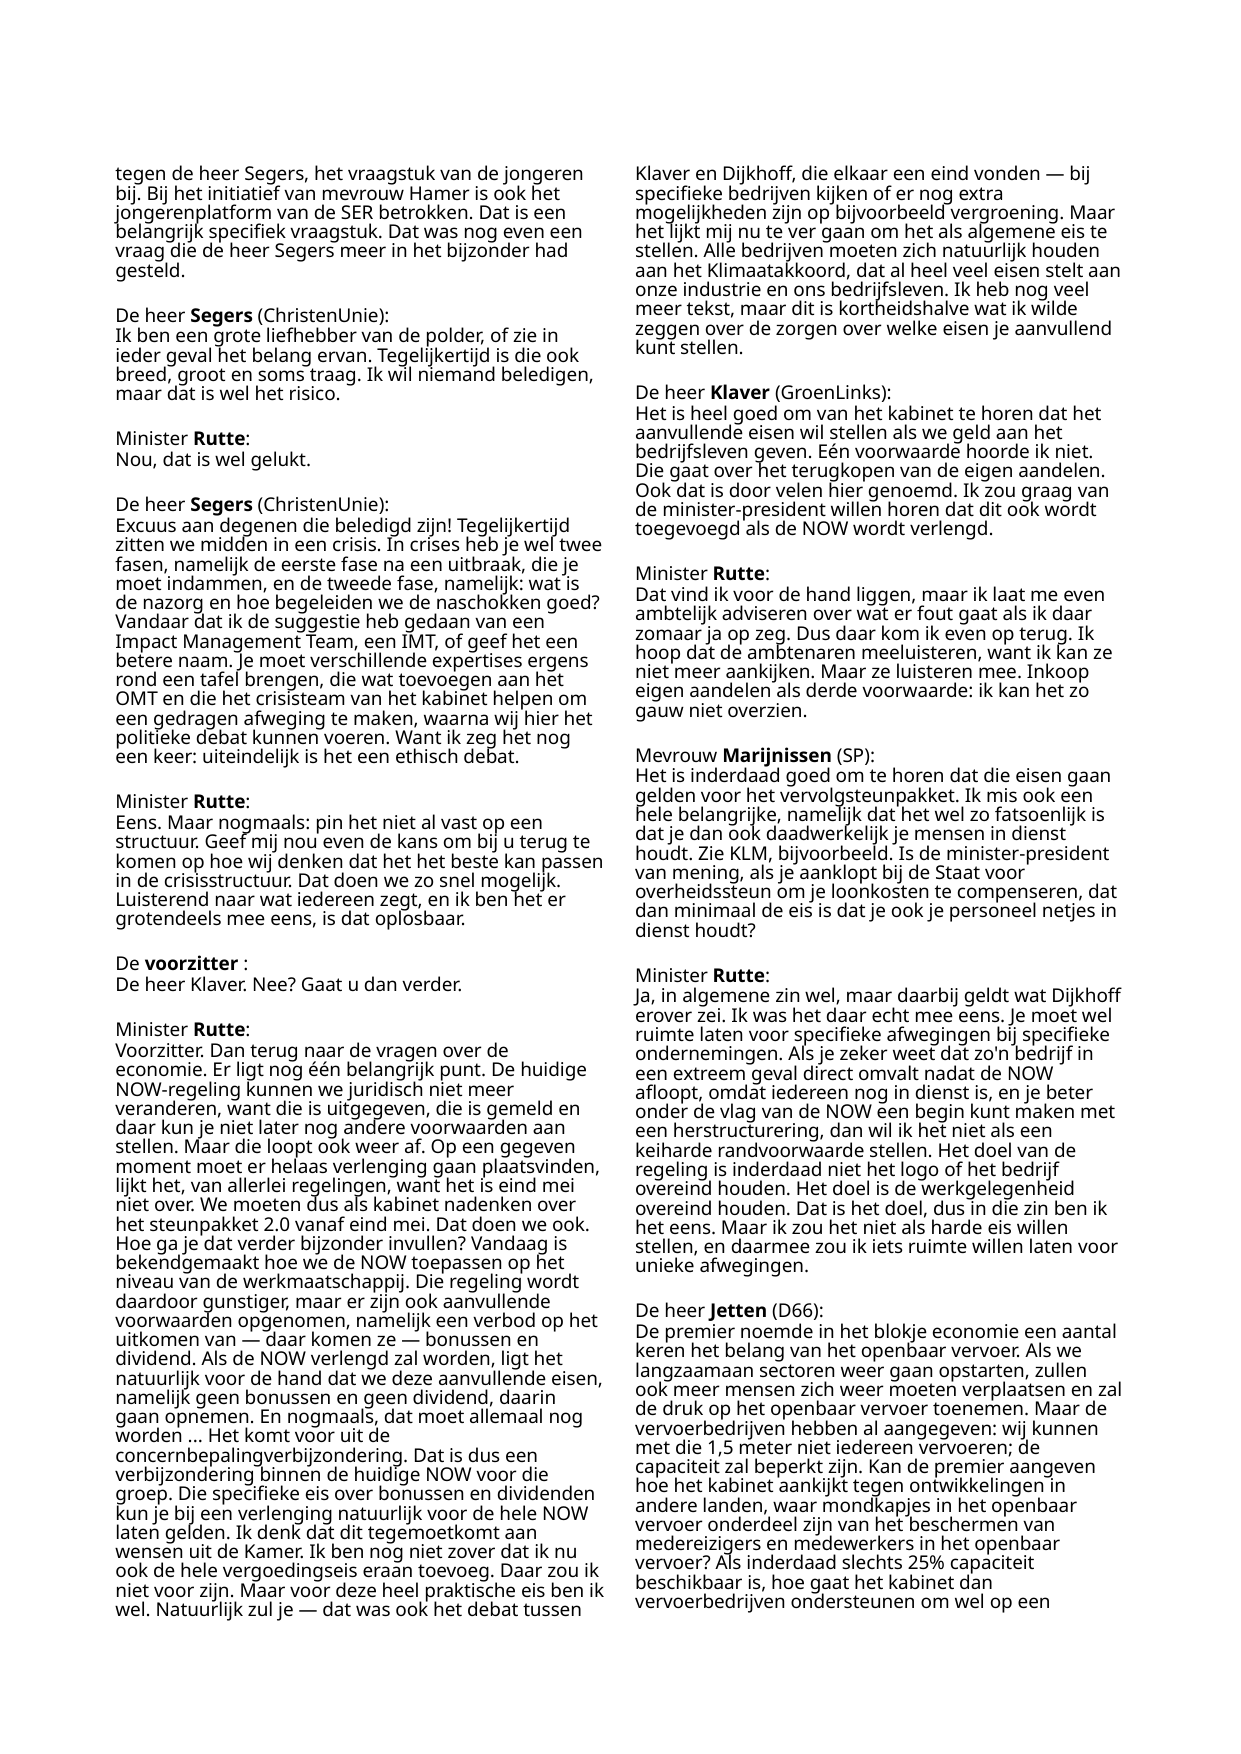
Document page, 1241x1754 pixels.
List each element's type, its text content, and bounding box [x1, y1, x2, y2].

text De heer Jetten (D66): [635, 1297, 1125, 1323]
text De heer Segers (ChristenUnie): [115, 491, 605, 517]
text Nou, dat is wel gelukt. [115, 451, 605, 470]
text Klaver en Dijkhoff, die elkaar een eind vonden — bij specifieke bedrijven kijken of er nog extra mogelijkheden zijn op bijvoorbeeld vergroening. Maar het lijkt mij nu te ver gaan om het als algemene eis te stellen. Alle bedrijven moeten zich natuurlijk houden aan het Klimaatakkoord, dat al heel veel eisen stelt aan onze industrie en ons bedrijfsleven. Ik heb nog veel meer tekst, maar dit is kortheidshalve wat ik wilde zeggen over de zorgen over welke eisen je aanvullend kunt stellen. [635, 165, 1125, 358]
text Eens. Maar nogmaals: pin het niet al vast op een structuur. Geef mij nou even de kans om bij u terug te komen op hoe wij denken dat het het beste kan passen in de crisisstructuur. Dat doen we zo snel mogelijk. Luisterend naar wat iedereen zegt, en ik ben het er grotendeels mee eens, is dat oplosbaar. [115, 814, 605, 930]
text De heer Klaver (GroenLinks): [635, 379, 1125, 404]
text Voorzitter. Dan terug naar de vragen over de economie. Er ligt nog één belangrijk punt. De huidige NOW-regeling kunnen we juridisch niet meer veranderen, want die is uitgegeven, die is gemeld en daar kun je niet later nog andere voorwaarden aan stellen. Maar die loopt ook weer af. Op een gegeven moment moet er helaas verlenging gaan plaatsvinden, lijkt het, van allerlei regelingen, want het is eind mei niet over. We moeten dus als kabinet nadenken over het steunpakket 2.0 vanaf eind mei. Dat doen we ook. Hoe ga je dat verder bijzonder invullen? Vandaag is bekendgemaakt hoe we de NOW toepassen op het niveau van de werkmaatschappij. Die regeling wordt daardoor gunstiger, maar er zijn ook aanvullende voorwaarden opgenomen, namelijk een verbod op het uitkomen van — daar komen ze — bonussen en dividend. Als de NOW verlengd zal worden, ligt het natuurlijk voor de hand dat we deze aanvullende eisen, namelijk geen bonussen en geen dividend, daarin gaan opnemen. En nogmaals, dat moet allemaal nog worden ... Het komt voor uit de concernbepalingverbijzondering. Dat is dus een verbijzondering binnen de huidige NOW voor die groep. Die specifieke eis over bonussen en dividenden kun je bij een verlenging natuurlijk voor de hele NOW laten gelden. Ik denk dat dit tegemoetkomt aan wensen uit de Kamer. Ik ben nog niet zover dat ik nu ook de hele vergoedingseis eraan toevoeg. Daar zou ik niet voor zijn. Maar voor deze heel praktische eis ben ik wel. Natuurlijk zul je — dat was ook het debat tussen [115, 1042, 605, 1620]
text De voorzitter : [115, 951, 605, 976]
text Ik ben een grote liefhebber van de polder, of zie in ieder geval het belang ervan. Tegelijkertijd is die ook breed, groot en soms traag. Ik wil niemand beledigen, maar dat is wel het risico. [115, 327, 605, 404]
text Minister Rutte: [115, 425, 605, 451]
text Minister Rutte: [115, 788, 605, 814]
text Het is inderdaad goed om te horen dat die eisen gaan gelden voor het vervolgsteunpakket. Ik mis ook een hele belangrijke, namelijk dat het wel zo fatsoenlijk is dat je dan ook daadwerkelijk je mensen in dienst houdt. Zie KLM, bijvoorbeeld. Is de minister-president van mening, als je aanklopt bij de Staat voor overheidssteun om je loonkosten te compenseren, dat dan minimaal de eis is dat je ook je personeel netjes in dienst houdt? [635, 767, 1125, 941]
text Minister Rutte: [115, 1016, 605, 1042]
text De heer Klaver. Nee? Gaat u dan verder. [115, 976, 605, 996]
text Ja, in algemene zin wel, maar daarbij geldt wat Dijkhoff erover zei. Ik was het daar echt mee eens. Je moet wel ruimte laten voor specifieke afwegingen bij specifieke ondernemingen. Als je zeker weet dat zo'n bedrijf in een extreem geval direct omvalt nadat de NOW afloopt, omdat iedereen nog in dienst is, en je beter onder de vlag van de NOW een begin kunt maken met een herstructurering, dan wil ik het niet als een keiharde randvoorwaarde stellen. Het doel van de regeling is inderdaad niet het logo of het bedrijf overeind houden. Het doel is de werkgelegenheid overeind houden. Dat is het doel, dus in die zin ben ik het eens. Maar ik zou het niet als harde eis willen stellen, en daarmee zou ik iets ruimte willen laten voor unieke afwegingen. [635, 987, 1125, 1277]
text De premier noemde in het blokje economie een aantal keren het belang van het openbaar vervoer. Als we langzaamaan sectoren weer gaan opstarten, zullen ook meer mensen zich weer moeten verplaatsen en zal de druk op het openbaar vervoer toenemen. Maar de vervoerbedrijven hebben al aangegeven: wij kunnen met die 1,5 meter niet iedereen vervoeren; de capaciteit zal beperkt zijn. Kan de premier aangeven hoe het kabinet aankijkt tegen ontwikkelingen in andere landen, waar mondkapjes in het openbaar vervoer onderdeel zijn van het beschermen van medereizigers en medewerkers in het openbaar vervoer? Als inderdaad slechts 25% capaciteit beschikbaar is, hoe gaat het kabinet dan vervoerbedrijven ondersteunen om wel op een [635, 1323, 1125, 1612]
text Mevrouw Marijnissen (SP): [635, 742, 1125, 767]
text Het is heel goed om van het kabinet te horen dat het aanvullende eisen wil stellen als we geld aan het bedrijfsleven geven. Eén voorwaarde hoorde ik niet. Die gaat over het terugkopen van de eigen aandelen. Ook dat is door velen hier genoemd. Ik zou graag van de minister-president willen horen dat dit ook wordt toegevoegd als de NOW wordt verlengd. [635, 404, 1125, 539]
text Excuus aan degenen die beledigd zijn! Tegelijkertijd zitten we midden in een crisis. In crises heb je wel twee fasen, namelijk de eerste fase na een uitbraak, die je moet indammen, en de tweede fase, namelijk: wat is de nazorg en hoe begeleiden we de naschokken goed? Vandaar dat ik de suggestie heb gedaan van een Impact Management Team, een IMT, of geef het een betere naam. Je moet verschillende expertises ergens rond een tafel brengen, die wat toevoegen aan het OMT en die het crisisteam van het kabinet helpen om een gedragen afweging te maken, waarna wij hier het politieke debat kunnen voeren. Want ik zeg het nog een keer: uiteindelijk is het een ethisch debat. [115, 517, 605, 767]
text Minister Rutte: [635, 560, 1125, 586]
text Dat vind ik voor de hand liggen, maar ik laat me even ambtelijk adviseren over wat er fout gaat als ik daar zomaar ja op zeg. Dus daar kom ik even op terug. Ik hoop dat de ambtenaren meeluisteren, want ik kan ze niet meer aankijken. Maar ze luisteren mee. Inkoop eigen aandelen als derde voorwaarde: ik kan het zo gauw niet overzien. [635, 586, 1125, 721]
text Minister Rutte: [635, 962, 1125, 987]
text tegen de heer Segers, het vraagstuk van de jongeren bij. Bij het initiatief van mevrouw Hamer is ook het jongerenplatform van de SER betrokken. Dat is een belangrijk specifiek vraagstuk. Dat was nog even een vraag die de heer Segers meer in het bijzonder had gesteld. [115, 165, 605, 281]
text De heer Segers (ChristenUnie): [115, 302, 605, 327]
